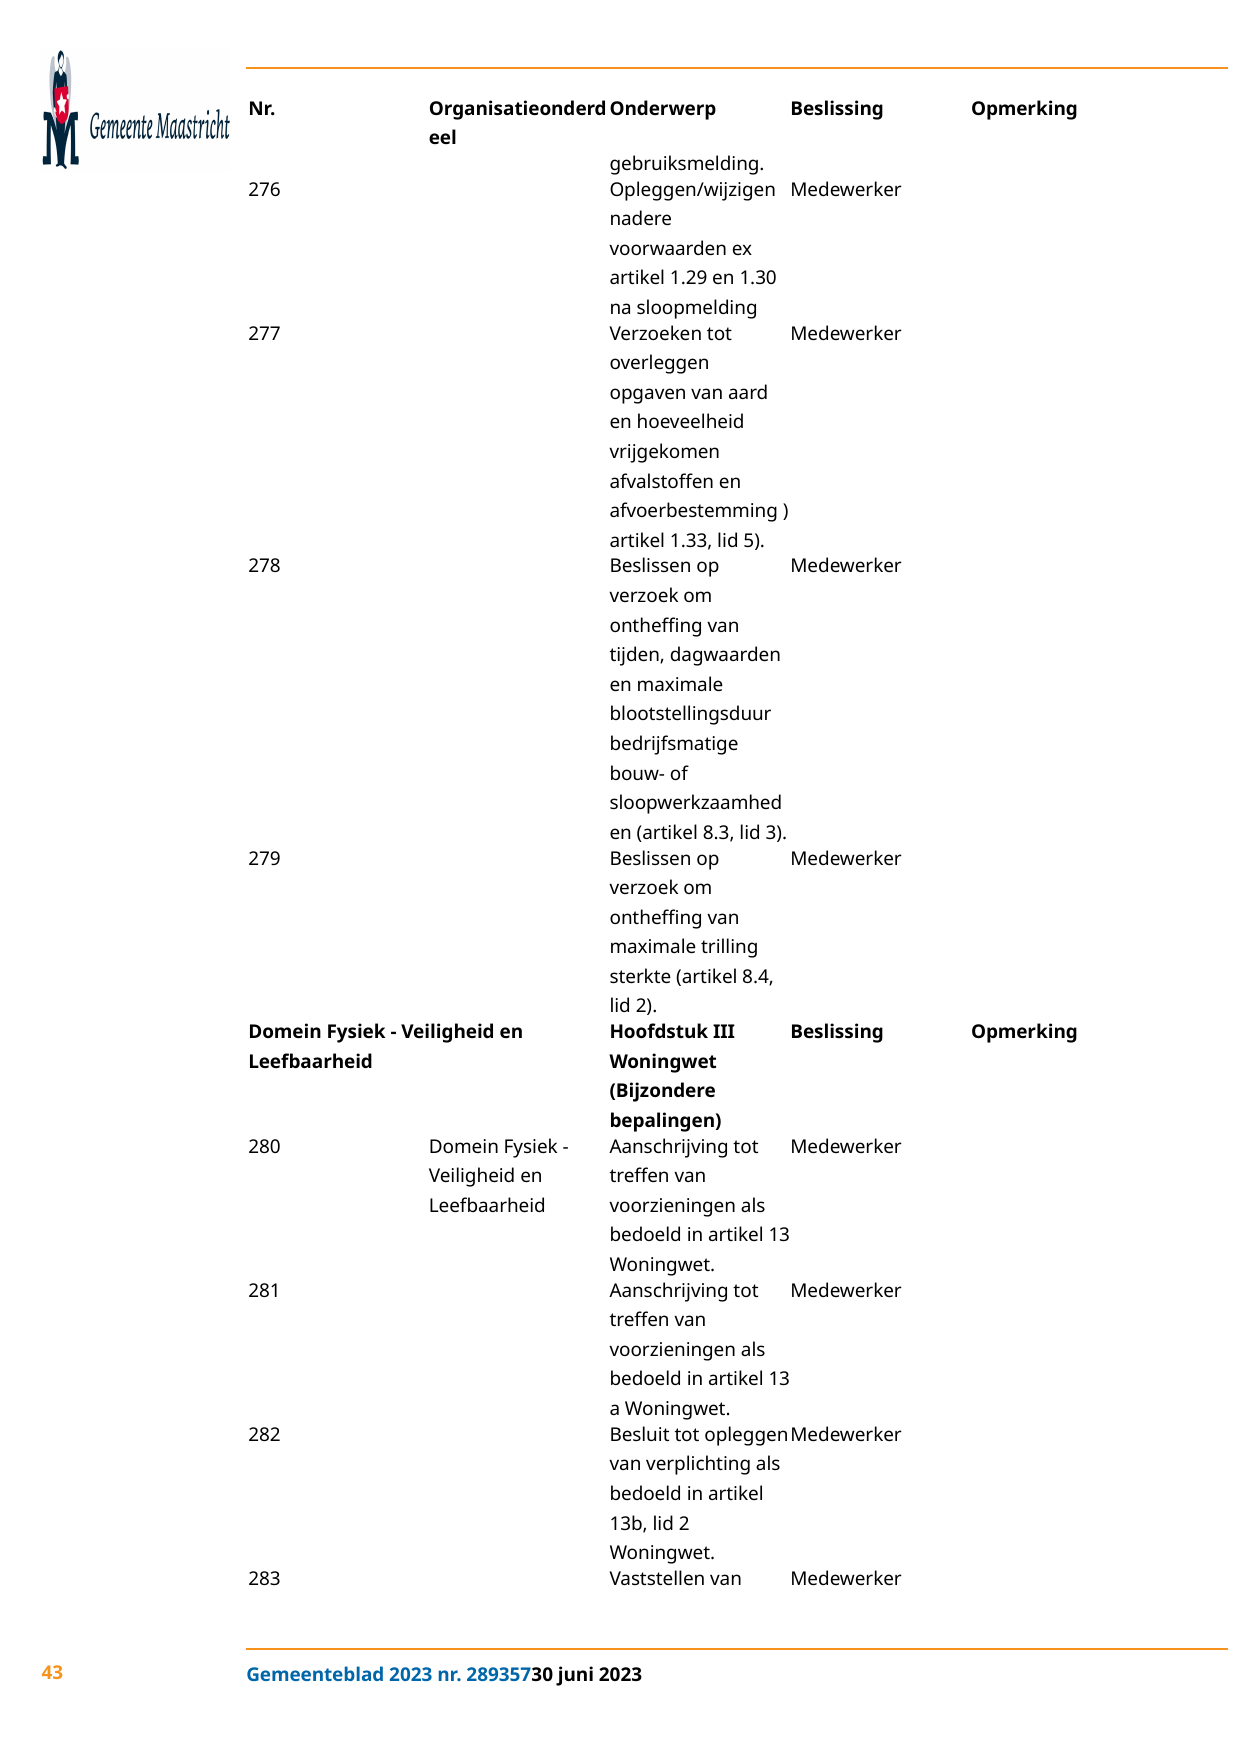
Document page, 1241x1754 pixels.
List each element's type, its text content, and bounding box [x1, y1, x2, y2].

table_cell Medewerker [790, 176, 971, 320]
table_cell Beslissen op verzoek om ontheffing van tijden, dagwaarden en maximale blootstellingsduur bedrijfsmatige bouw- of sloopwerkzaamheden (artikel 8.3, lid 3). [609, 553, 790, 845]
table_cell Opmerking [971, 1018, 1152, 1133]
table_cell [971, 1421, 1152, 1565]
table_cell [971, 553, 1152, 845]
table_cell Beslissen op verzoek om ontheffing van maximale trilling sterkte (artikel 8.4, lid 2). [609, 845, 790, 1018]
table_cell 278 [248, 553, 429, 845]
table_cell Verzoeken tot overleggen opgaven van aard en hoeveelheid vrijgekomen afvalstoffen en afvoerbestemming )artikel 1.33, lid 5). [609, 320, 790, 553]
table_cell [971, 845, 1152, 1018]
table_cell [971, 320, 1152, 553]
table_header Organisatieonderdeel [429, 95, 609, 150]
table_header Beslissing [790, 95, 971, 150]
table_cell gebruiksmelding. [609, 150, 790, 176]
table_cell Medewerker [790, 845, 971, 1018]
table_cell [429, 1421, 609, 1565]
table_cell Hoofdstuk III Woningwet (Bijzondere bepalingen) [609, 1018, 790, 1133]
table_cell Opleggen/wijzigen nadere voorwaarden ex artikel 1.29 en 1.30 na sloopmelding [609, 176, 790, 320]
table_cell Medewerker [790, 1565, 971, 1591]
table_cell [971, 176, 1152, 320]
table_cell Medewerker [790, 553, 971, 845]
table_cell 281 [248, 1277, 429, 1421]
table_cell 283 [248, 1565, 429, 1591]
table_cell [429, 176, 609, 320]
table_cell Aanschrijving tot treffen van voorzieningen als bedoeld in artikel 13 Woningwet. [609, 1133, 790, 1277]
table_cell Aanschrijving tot treffen van voorzieningen als bedoeld in artikel 13 a Woningwet. [609, 1277, 790, 1421]
picture [41, 47, 231, 172]
table_cell [971, 150, 1152, 176]
table_cell [429, 1277, 609, 1421]
table_cell [248, 150, 429, 176]
table_cell Beslissing [790, 1018, 971, 1133]
table_cell [790, 150, 971, 176]
table_cell Medewerker [790, 1421, 971, 1565]
table_cell [429, 845, 609, 1018]
table_cell [429, 553, 609, 845]
table_header Opmerking [971, 95, 1152, 150]
table_cell 279 [248, 845, 429, 1018]
table_cell Domein Fysiek - Veiligheid en Leefbaarheid [429, 1133, 609, 1277]
table_cell Medewerker [790, 1133, 971, 1277]
table_cell [429, 320, 609, 553]
table_header Onderwerp [609, 95, 790, 150]
table_cell Vaststellen van [609, 1565, 790, 1591]
table_header Nr. [248, 95, 429, 150]
table_cell Domein Fysiek - Veiligheid en Leefbaarheid [248, 1018, 609, 1133]
table_cell [429, 1565, 609, 1591]
table_cell 276 [248, 176, 429, 320]
table_cell Besluit tot opleggen van verplichting als bedoeld in artikel 13b, lid 2 Woningwet. [609, 1421, 790, 1565]
table_cell [971, 1133, 1152, 1277]
table_cell 280 [248, 1133, 429, 1277]
table_cell [971, 1277, 1152, 1421]
table_cell [429, 150, 609, 176]
table_cell 277 [248, 320, 429, 553]
table_cell Medewerker [790, 320, 971, 553]
table_cell 282 [248, 1421, 429, 1565]
table_cell Medewerker [790, 1277, 971, 1421]
table_cell [971, 1565, 1152, 1591]
